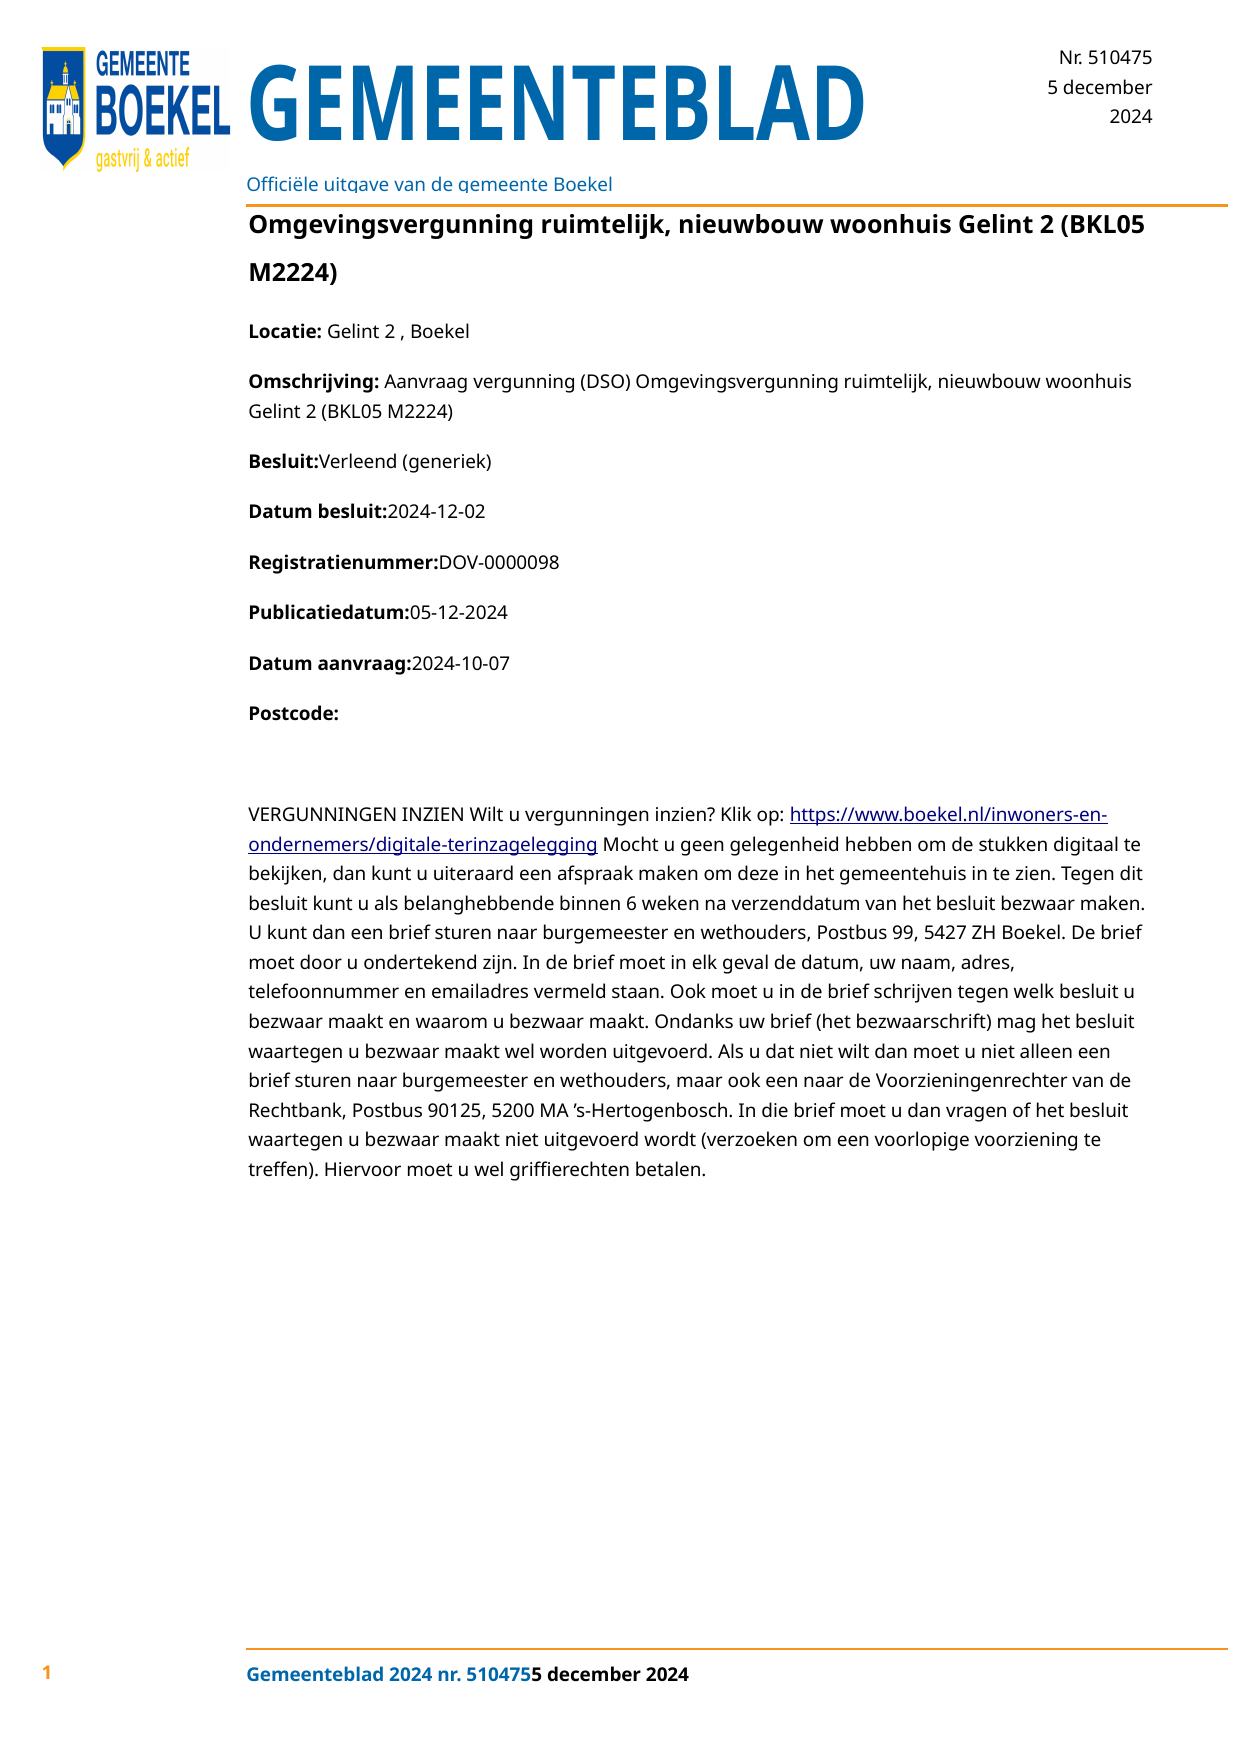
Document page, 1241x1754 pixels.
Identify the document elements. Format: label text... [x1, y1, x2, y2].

text Besluit:Verleend (generiek) [248, 448, 1152, 474]
text VERGUNNINGEN INZIEN Wilt u vergunningen inzien? Klik op: https://www.boekel.nl/inwoners-en-ondernemers/digitale-terinzagelegging Mocht u geen gelegenheid hebben om de stukken digitaal te bekijken, dan kunt u uiteraard een afspraak maken om deze in het gemeentehuis in te zien. Tegen dit besluit kunt u als belanghebbende binnen 6 weken na verzenddatum van het besluit bezwaar maken. U kunt dan een brief sturen naar burgemeester en wethouders, Postbus 99, 5427 ZH Boekel. De brief moet door u ondertekend zijn. In de brief moet in elk geval de datum, uw naam, adres, telefoonnummer en emailadres vermeld staan. Ook moet u in de brief schrijven tegen welk besluit u bezwaar maakt en waarom u bezwaar maakt. Ondanks uw brief (het bezwaarschrift) mag het besluit waartegen u bezwaar maakt wel worden uitgevoerd. Als u dat niet wilt dan moet u niet alleen een brief sturen naar burgemeester en wethouders, maar ook een naar de Voorzieningenrechter van de Rechtbank, Postbus 90125, 5200 MA ’s-Hertogenbosch. In die brief moet u dan vragen of het besluit waartegen u bezwaar maakt niet uitgevoerd wordt (verzoeken om een voorlopige voorziening te treffen). Hiervoor moet u wel griffierechten betalen. [248, 801, 1152, 1182]
text Publicatiedatum:05-12-2024 [248, 599, 1152, 625]
picture [41, 47, 231, 172]
text Omschrijving: Aanvraag vergunning (DSO) Omgevingsvergunning ruimtelijk, nieuwbouw woonhuis Gelint 2 (BKL05 M2224) [248, 368, 1152, 424]
text Omgevingsvergunning ruimtelijk, nieuwbouw woonhuis Gelint 2 (BKL05 M2224) [248, 207, 1152, 288]
text Registratienummer:DOV-0000098 [248, 549, 1152, 575]
text Datum besluit:2024-12-02 [248, 499, 1152, 524]
text Datum aanvraag:2024-10-07 [248, 650, 1152, 676]
text Locatie: Gelint 2 , Boekel [248, 318, 1152, 344]
text Postcode: [248, 700, 1152, 726]
